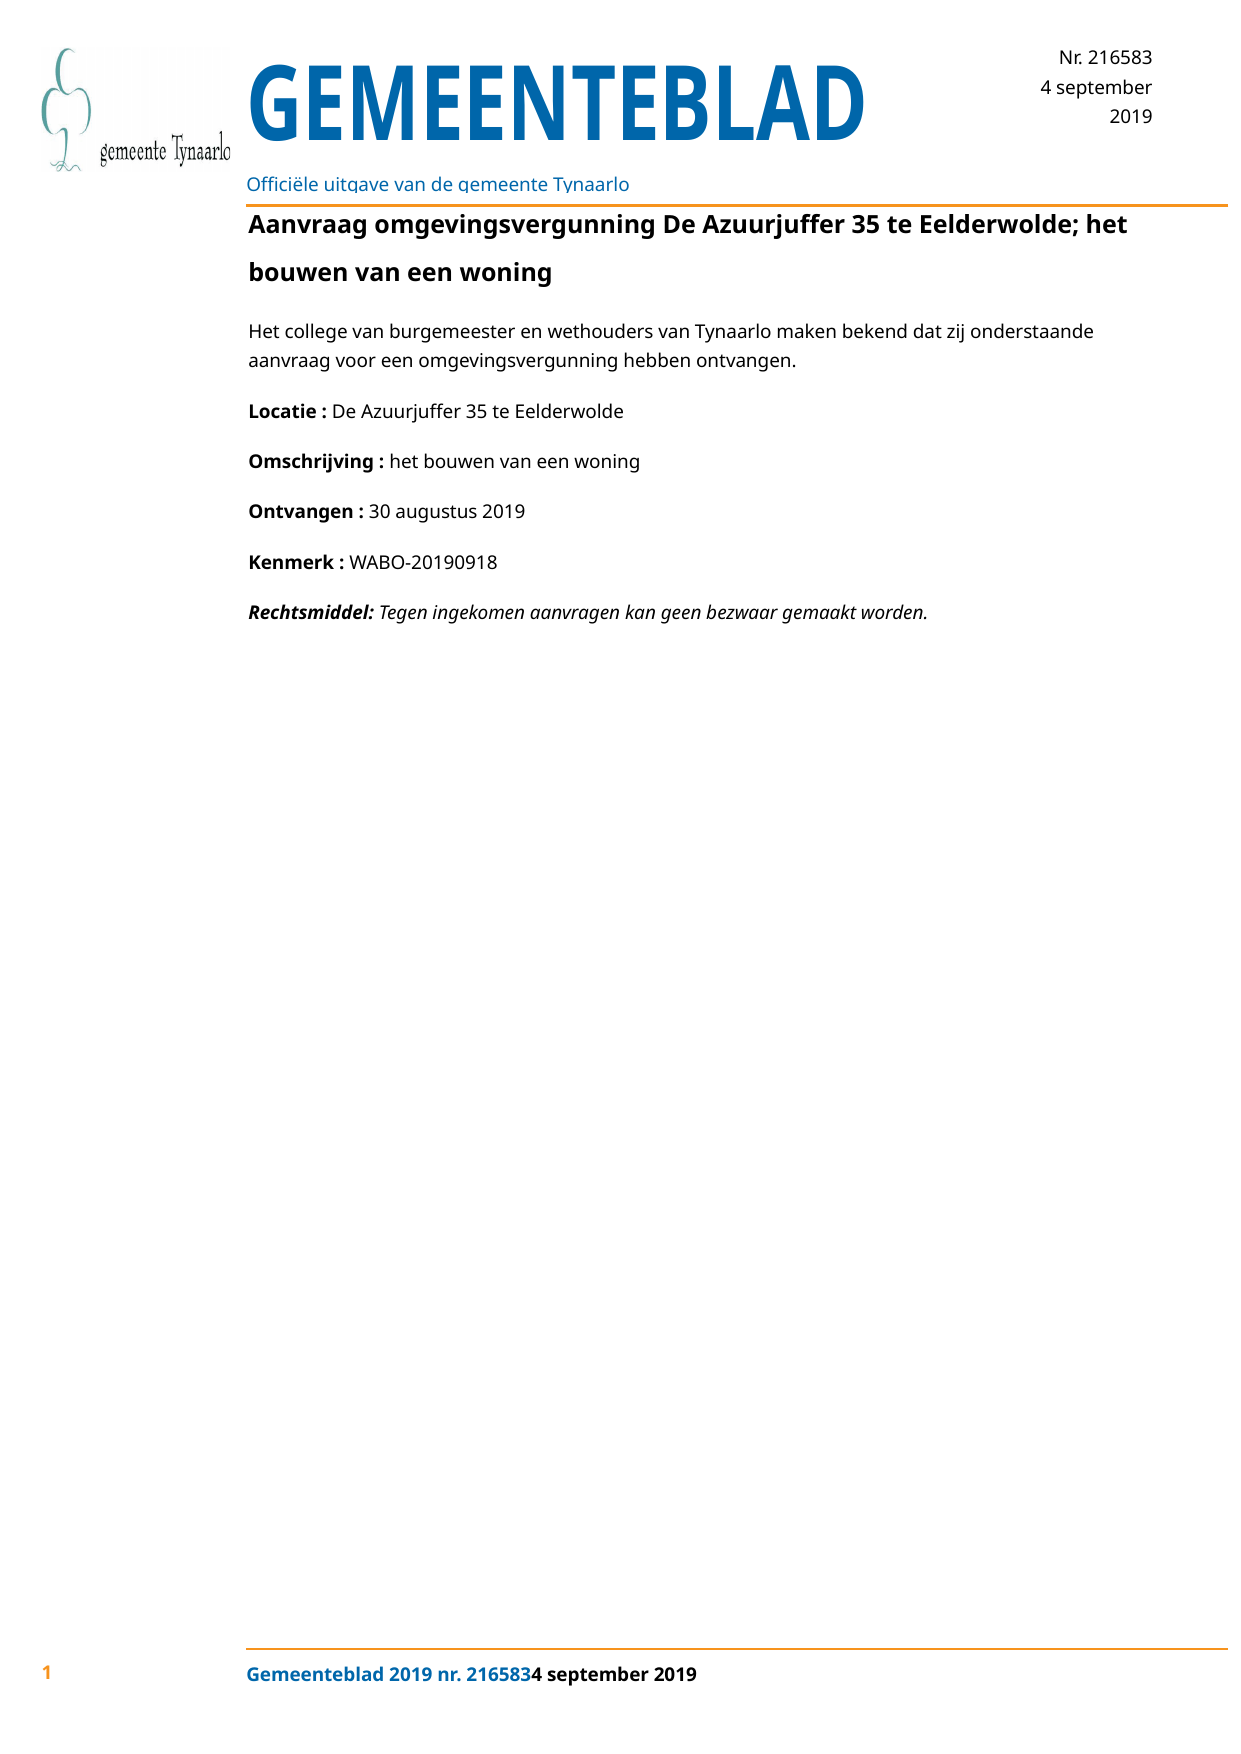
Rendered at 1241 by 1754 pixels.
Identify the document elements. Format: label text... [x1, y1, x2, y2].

text Ontvangen : 30 augustus 2019 [248, 499, 1152, 524]
picture [41, 47, 231, 172]
text Locatie : De Azuurjuffer 35 te Eelderwolde [248, 398, 1152, 424]
text Kenmerk : WABO-20190918 [248, 549, 1152, 575]
text Het college van burgemeester en wethouders van Tynaarlo maken bekend dat zij onderstaande aanvraag voor een omgevingsvergunning hebben ontvangen. [248, 318, 1152, 373]
text Rechtsmiddel: Tegen ingekomen aanvragen kan geen bezwaar gemaakt worden. [248, 599, 1152, 625]
text Aanvraag omgevingsvergunning De Azuurjuffer 35 te Eelderwolde; het bouwen van een woning [248, 207, 1152, 288]
text Omschrijving : het bouwen van een woning [248, 448, 1152, 474]
